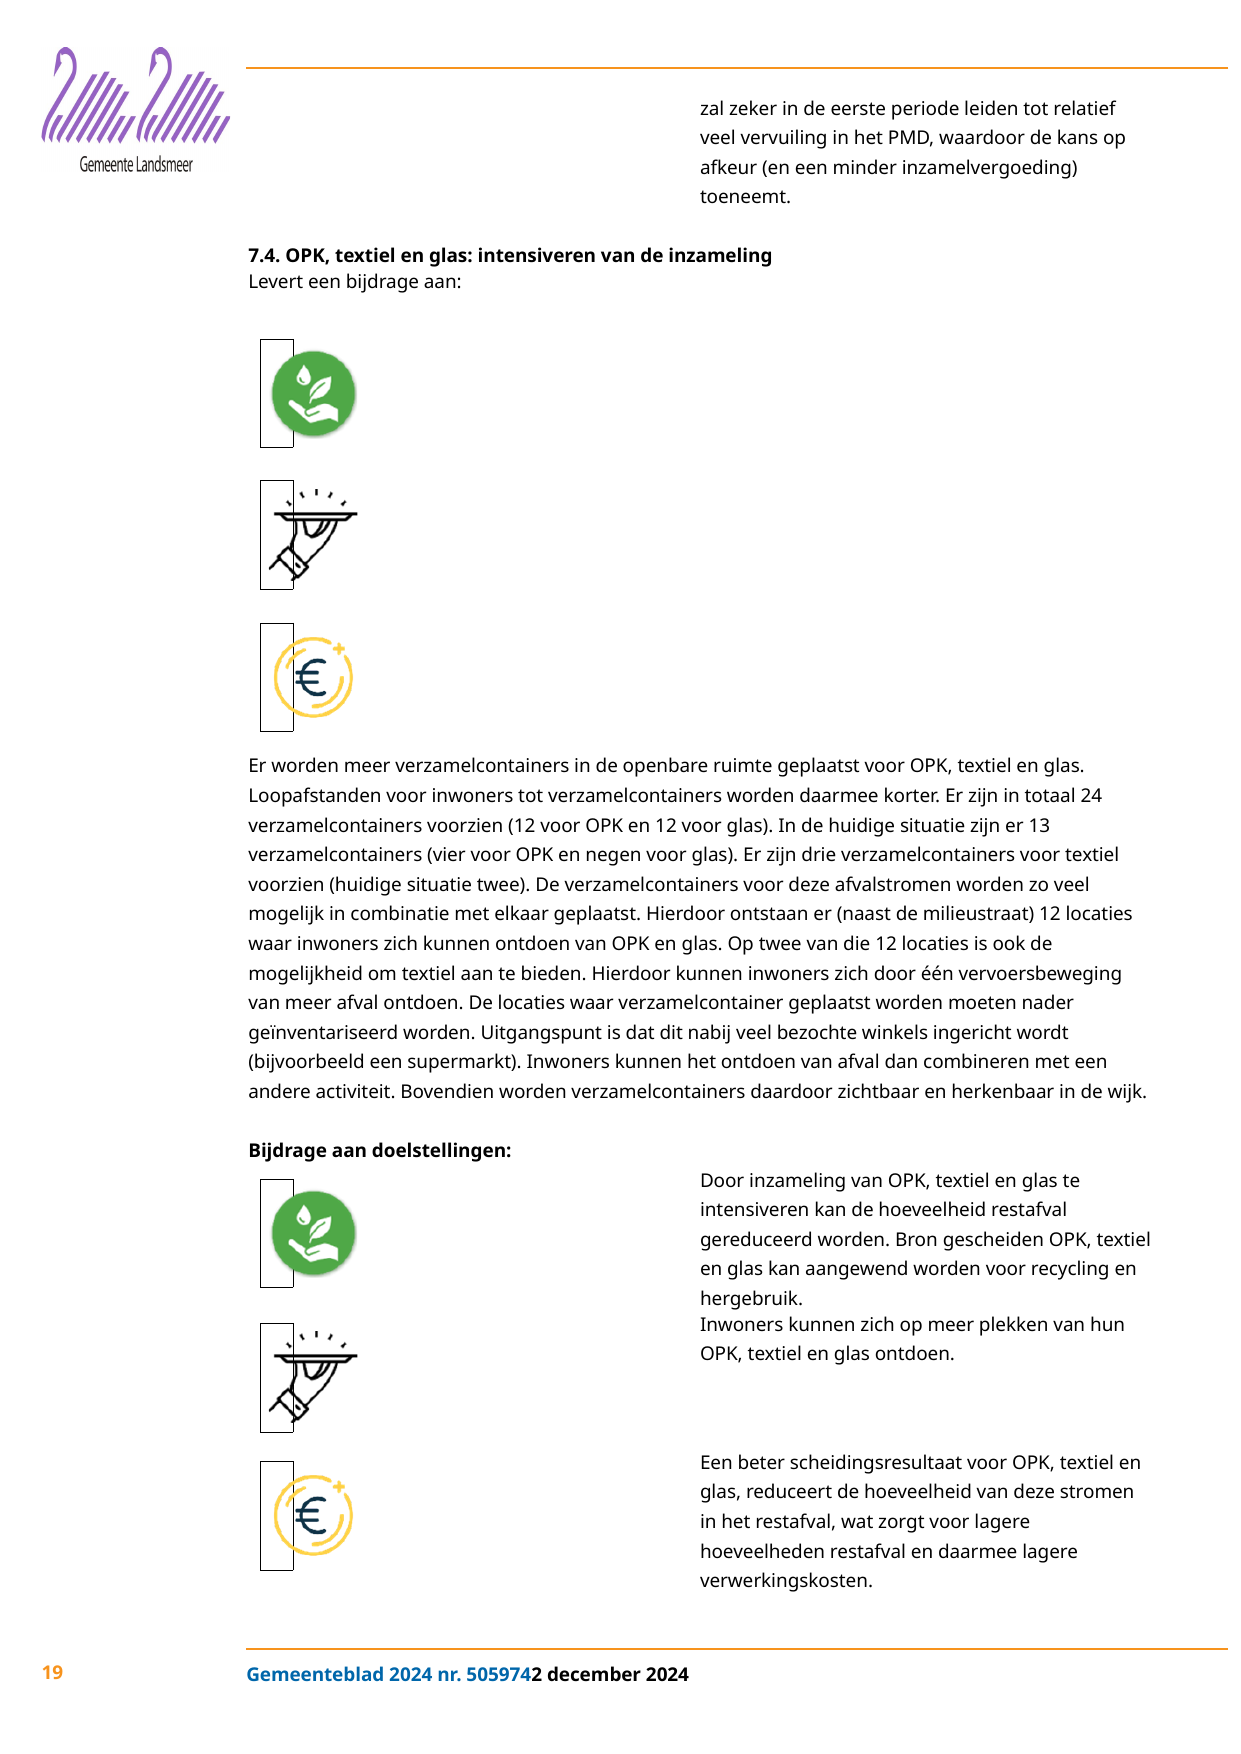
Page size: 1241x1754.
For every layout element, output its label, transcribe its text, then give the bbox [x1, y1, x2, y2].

picture [268, 631, 358, 723]
text Levert een bijdrage aan: [248, 268, 1152, 293]
text 7.4. OPK, textiel en glas: intensiveren van de inzameling [248, 242, 1152, 268]
picture [41, 47, 231, 172]
table_cell [248, 1449, 700, 1593]
table_cell [248, 1311, 700, 1449]
picture [268, 1470, 358, 1561]
picture [268, 489, 358, 581]
text Bijdrage aan doelstellingen: [248, 1137, 1152, 1163]
table_cell zal zeker in de eerste periode leiden tot relatief veel vervuiling in het PMD, waardoor de kans op afkeur (en een minder inzamelvergoeding) toeneemt. [700, 95, 1152, 209]
picture [268, 347, 358, 439]
table_cell [248, 95, 700, 209]
table_cell Inwoners kunnen zich op meer plekken van hun OPK, textiel en glas ontdoen. [700, 1311, 1152, 1449]
picture [268, 1187, 358, 1278]
table_header Door inzameling van OPK, textiel en glas te intensiveren kan de hoeveelheid restafval gereduceerd worden. Bron gescheiden OPK, textiel en glas kan aangewend worden voor recycling en hergebruik. [700, 1167, 1152, 1311]
text Er worden meer verzamelcontainers in de openbare ruimte geplaatst voor OPK, textiel en glas. Loopafstanden voor inwoners tot verzamelcontainers worden daarmee korter. Er zijn in totaal 24 verzamelcontainers voorzien (12 voor OPK en 12 voor glas). In de huidige situatie zijn er 13 verzamelcontainers (vier voor OPK en negen voor glas). Er zijn drie verzamelcontainers voor textiel voorzien (huidige situatie twee). De verzamelcontainers voor deze afvalstromen worden zo veel mogelijk in combinatie met elkaar geplaatst. Hierdoor ontstaan er (naast de milieustraat) 12 locaties waar inwoners zich kunnen ontdoen van OPK en glas. Op twee van die 12 locaties is ook de mogelijkheid om textiel aan te bieden. Hierdoor kunnen inwoners zich door één vervoersbeweging van meer afval ontdoen. De locaties waar verzamelcontainer geplaatst worden moeten nader geïnventariseerd worden. Uitgangspunt is dat dit nabij veel bezochte winkels ingericht wordt (bijvoorbeeld een supermarkt). Inwoners kunnen het ontdoen van afval dan combineren met een andere activiteit. Bovendien worden verzamelcontainers daardoor zichtbaar en herkenbaar in de wijk. [248, 753, 1152, 1104]
table_cell Een beter scheidingsresultaat voor OPK, textiel en glas, reduceert de hoeveelheid van deze stromen in het restafval, wat zorgt voor lagere hoeveelheden restafval en daarmee lagere verwerkingskosten. [700, 1449, 1152, 1593]
table_header [248, 1167, 700, 1311]
picture [268, 1331, 358, 1423]
